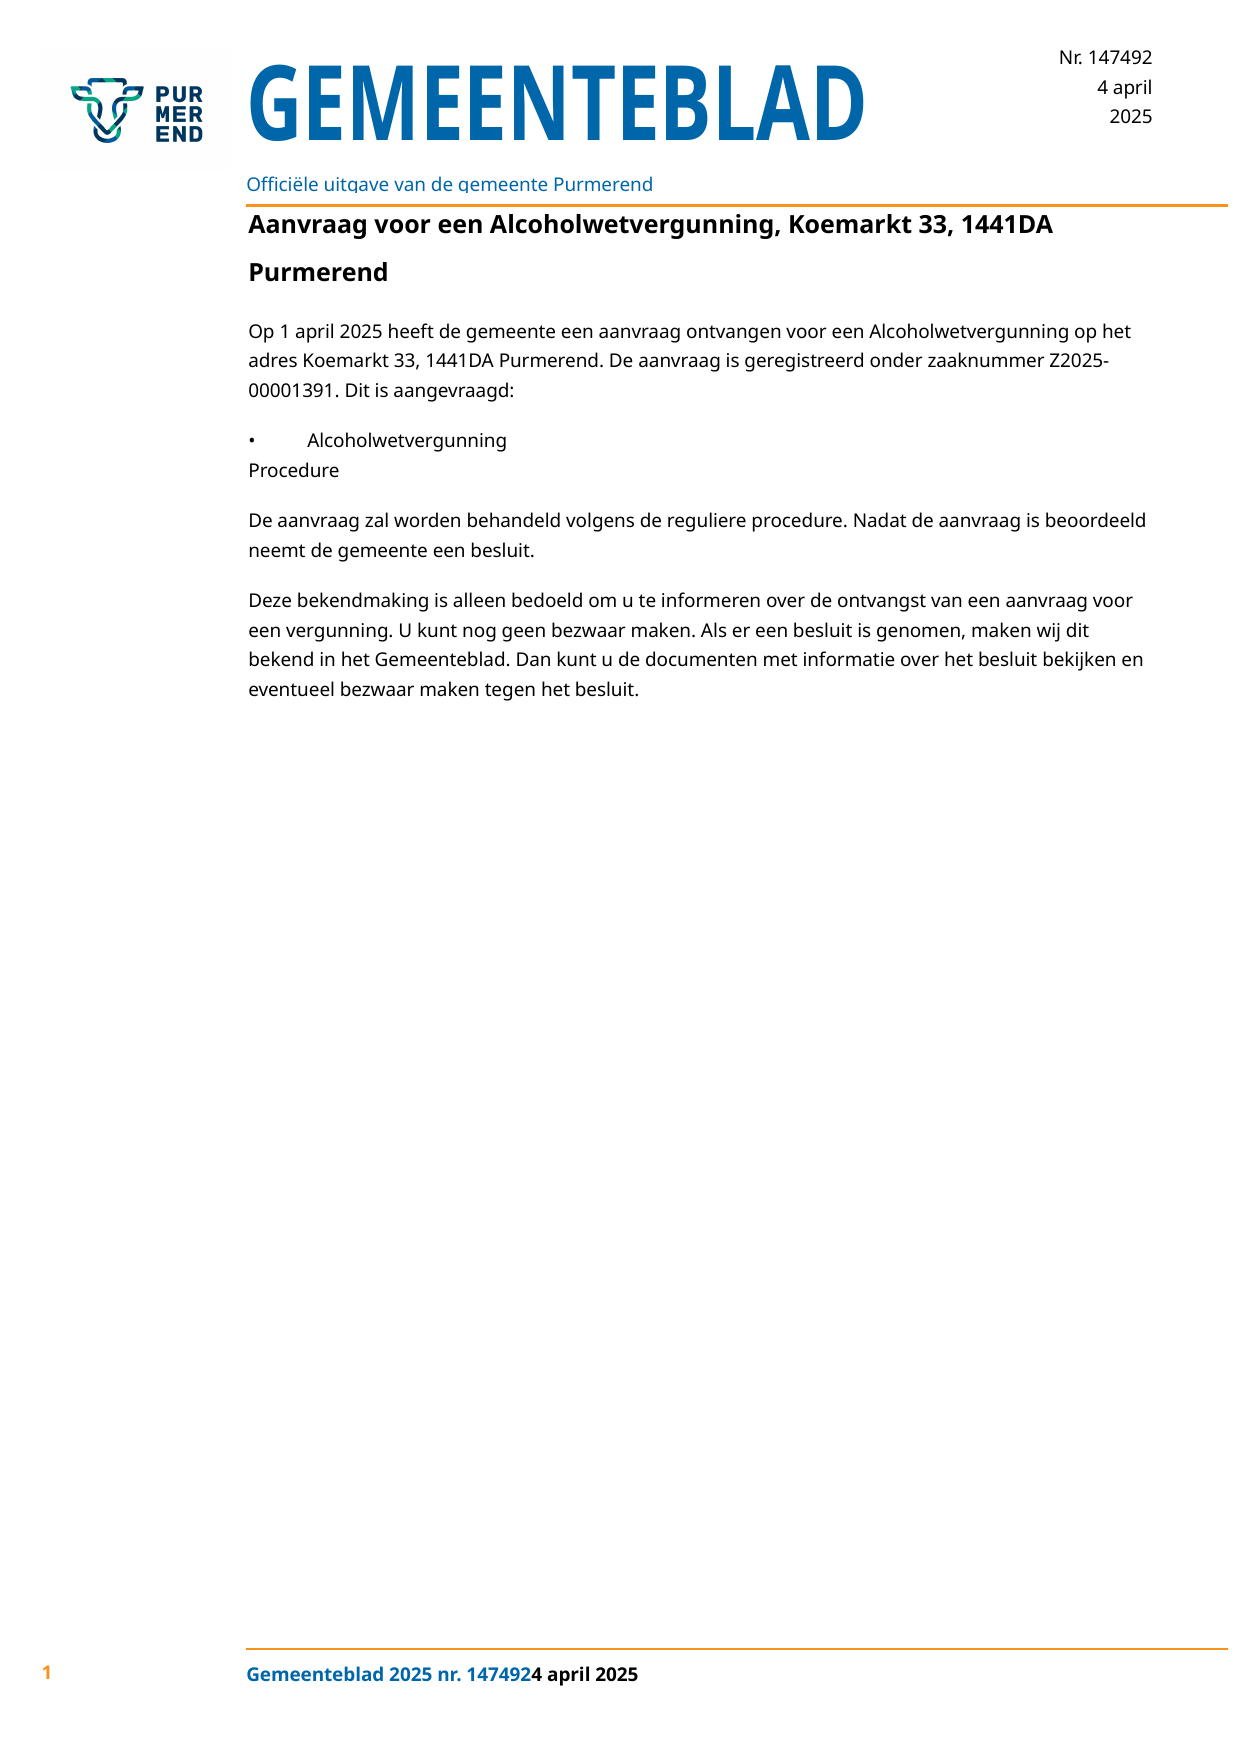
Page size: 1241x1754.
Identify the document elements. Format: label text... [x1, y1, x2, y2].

text Deze bekendmaking is alleen bedoeld om u te informeren over de ontvangst van een aanvraag voor een vergunning. U kunt nog geen bezwaar maken. Als er een besluit is genomen, maken wij dit bekend in het Gemeenteblad. Dan kunt u de documenten met informatie over het besluit bekijken en eventueel bezwaar maken tegen het besluit. [248, 587, 1152, 702]
list Alcoholwetvergunning [248, 427, 1152, 453]
text Op 1 april 2025 heeft de gemeente een aanvraag ontvangen voor een Alcoholwetvergunning op het adres Koemarkt 33, 1441DA Purmerend. De aanvraag is geregistreerd onder zaaknummer Z2025-00001391. Dit is aangevraagd: [248, 318, 1152, 403]
text Procedure [248, 457, 1152, 483]
text Aanvraag voor een Alcoholwetvergunning, Koemarkt 33, 1441DA Purmerend [248, 207, 1152, 288]
picture [41, 47, 231, 172]
text De aanvraag zal worden behandeld volgens de reguliere procedure. Nadat de aanvraag is beoordeeld neemt de gemeente een besluit. [248, 507, 1152, 563]
